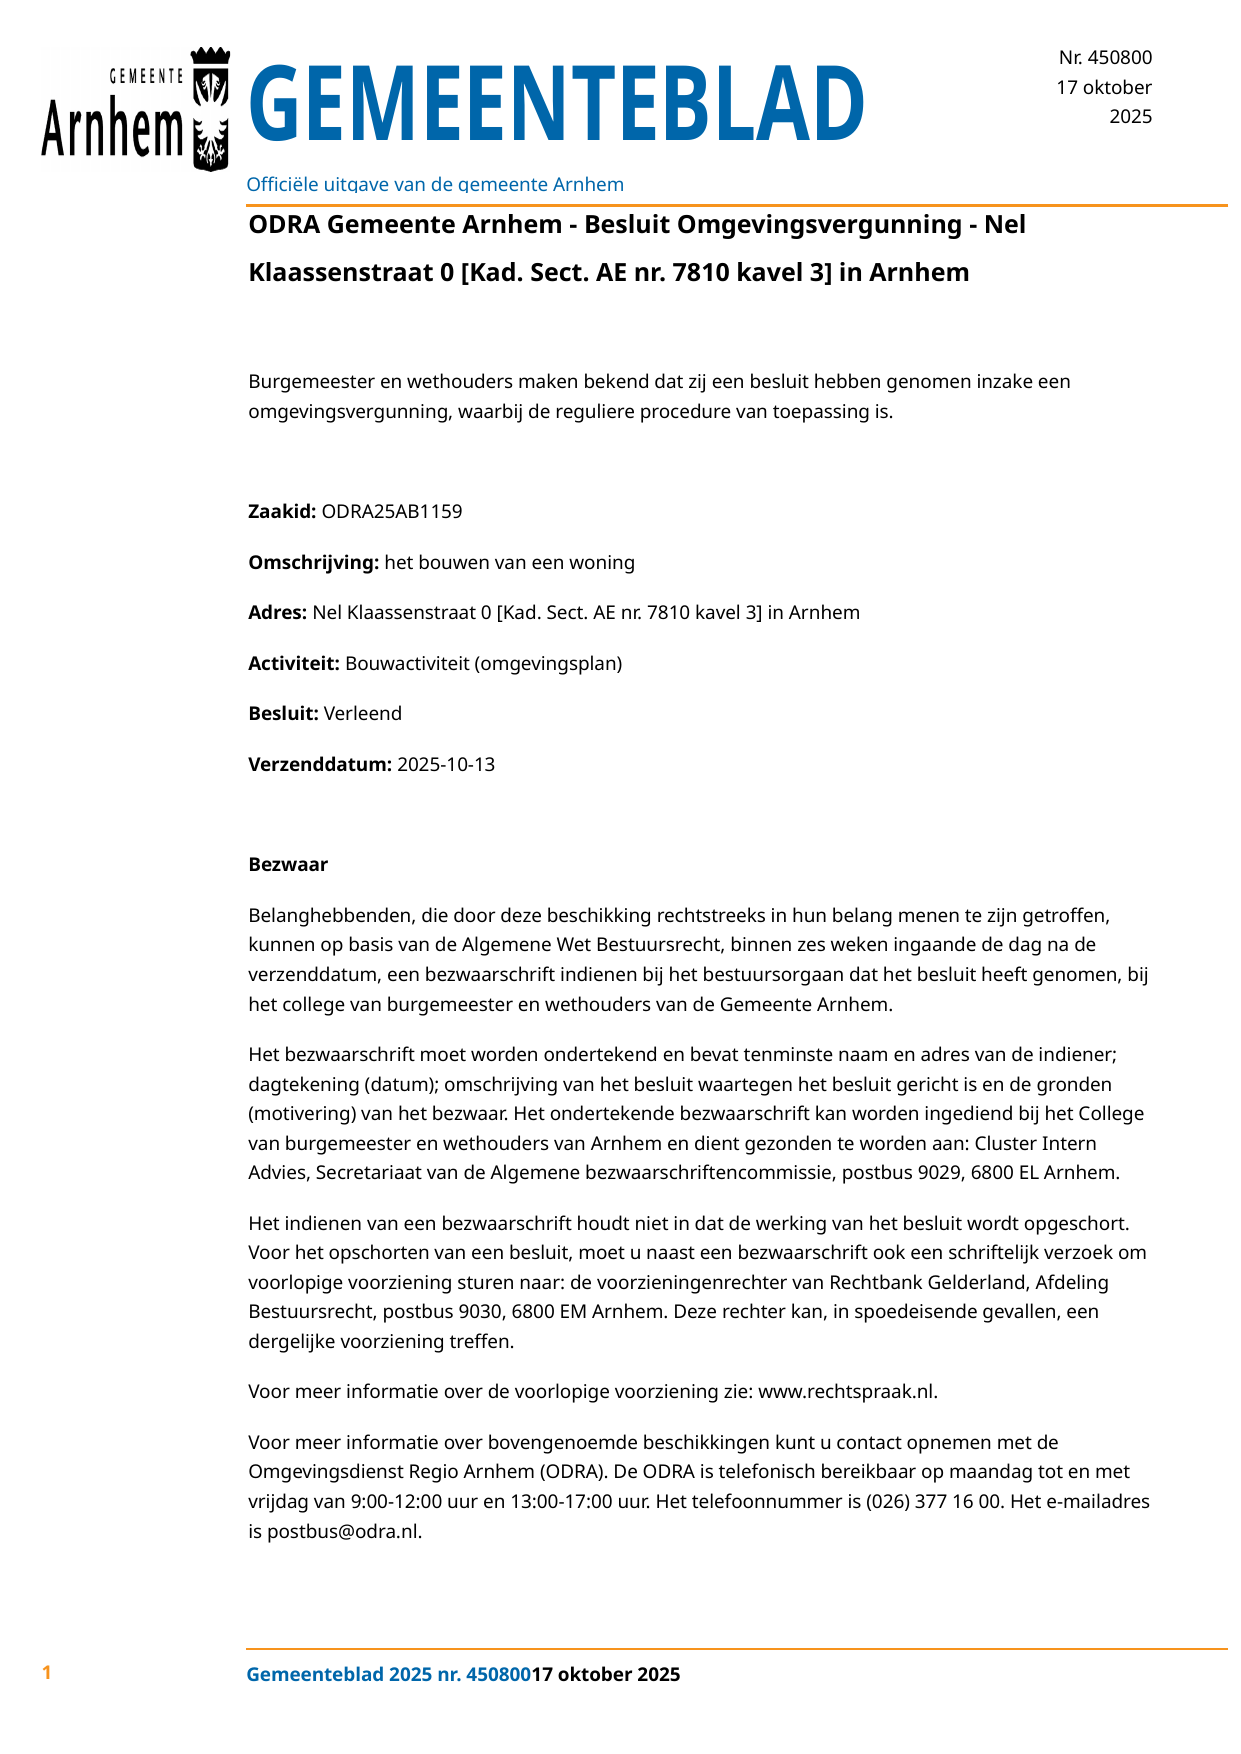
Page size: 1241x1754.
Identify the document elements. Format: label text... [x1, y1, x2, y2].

text Zaakid: ODRA25AB1159 [248, 499, 1152, 524]
text Belanghebbenden, die door deze beschikking rechtstreeks in hun belang menen te zijn getroffen, kunnen op basis van de Algemene Wet Bestuursrecht, binnen zes weken ingaande de dag na de verzenddatum, een bezwaarschrift indienen bij het bestuursorgaan dat het besluit heeft genomen, bij het college van burgemeester en wethouders van de Gemeente Arnhem. [248, 902, 1152, 1017]
text Bezwaar [248, 852, 1152, 877]
text Voor meer informatie over bovengenoemde beschikkingen kunt u contact opnemen met de Omgevingsdienst Regio Arnhem (ODRA). De ODRA is telefonisch bereikbaar op maandag tot en met vrijdag van 9:00-12:00 uur en 13:00-17:00 uur. Het telefoonnummer is (026) 377 16 00. Het e-mailadres is postbus@odra.nl. [248, 1429, 1152, 1544]
picture [41, 47, 231, 172]
text Omschrijving: het bouwen van een woning [248, 549, 1152, 575]
text Activiteit: Bouwactiviteit (omgevingsplan) [248, 650, 1152, 676]
text Besluit: Verleend [248, 700, 1152, 726]
text Het indienen van een bezwaarschrift houdt niet in dat de werking van het besluit wordt opgeschort. Voor het opschorten van een besluit, moet u naast een bezwaarschrift ook een schriftelijk verzoek om voorlopige voorziening sturen naar: de voorzieningenrechter van Rechtbank Gelderland, Afdeling Bestuursrecht, postbus 9030, 6800 EM Arnhem. Deze rechter kan, in spoedeisende gevallen, een dergelijke voorziening treffen. [248, 1210, 1152, 1354]
text Voor meer informatie over de voorlopige voorziening zie: www.rechtspraak.nl. [248, 1379, 1152, 1404]
text Burgemeester en wethouders maken bekend dat zij een besluit hebben genomen inzake een omgevingsvergunning, waarbij de reguliere procedure van toepassing is. [248, 368, 1152, 424]
text Het bezwaarschrift moet worden ondertekend en bevat tenminste naam en adres van de indiener; dagtekening (datum); omschrijving van het besluit waartegen het besluit gericht is en de gronden (motivering) van het bezwaar. Het ondertekende bezwaarschrift kan worden ingediend bij het College van burgemeester en wethouders van Arnhem en dient gezonden te worden aan: Cluster Intern Advies, Secretariaat van de Algemene bezwaarschriftencommissie, postbus 9029, 6800 EL Arnhem. [248, 1041, 1152, 1185]
text ODRA Gemeente Arnhem - Besluit Omgevingsvergunning - Nel Klaassenstraat 0 [Kad. Sect. AE nr. 7810 kavel 3] in Arnhem [248, 207, 1152, 288]
text Verzenddatum: 2025-10-13 [248, 751, 1152, 777]
text Adres: Nel Klaassenstraat 0 [Kad. Sect. AE nr. 7810 kavel 3] in Arnhem [248, 599, 1152, 625]
